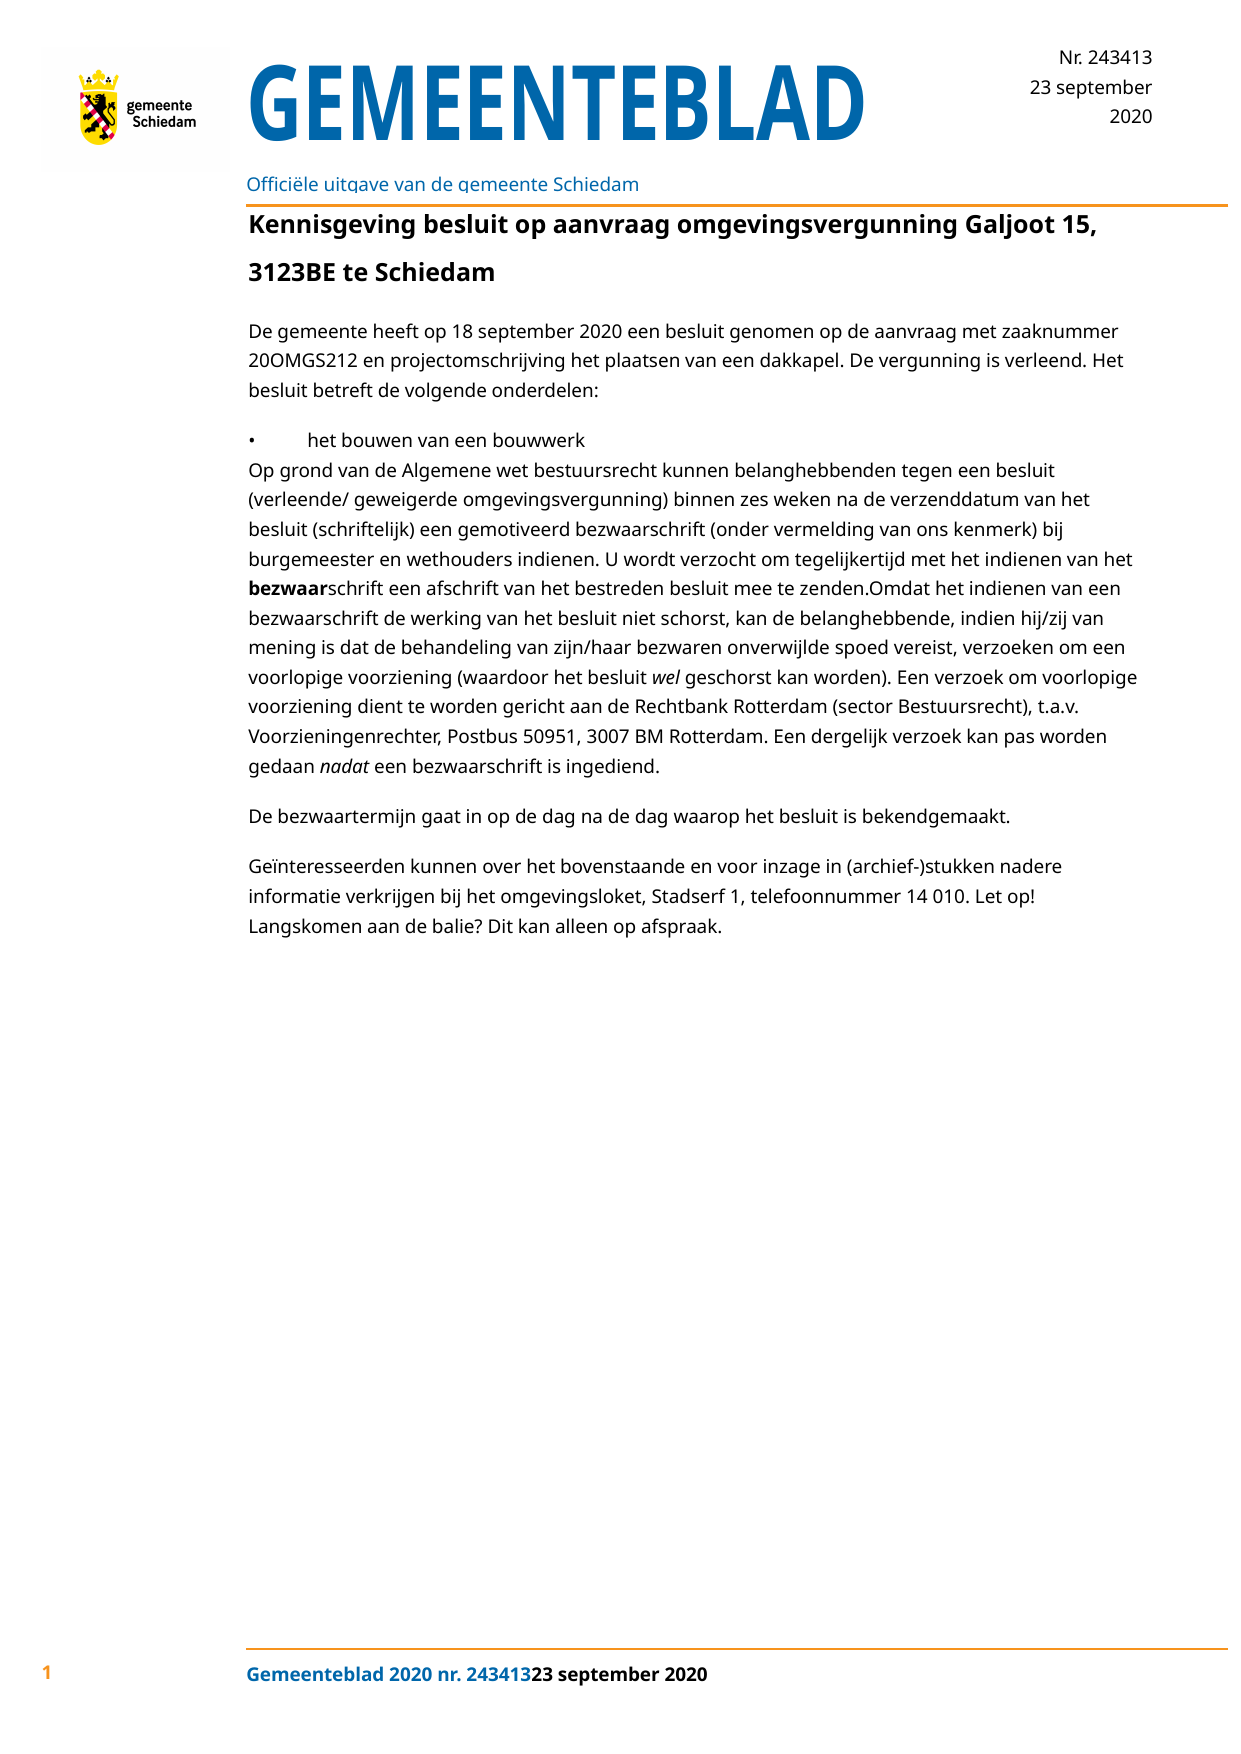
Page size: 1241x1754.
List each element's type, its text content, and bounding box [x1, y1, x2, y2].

text Op grond van de Algemene wet bestuursrecht kunnen belanghebbenden tegen een besluit (verleende/ geweigerde omgevingsvergunning) binnen zes weken na de verzenddatum van het besluit (schriftelijk) een gemotiveerd bezwaarschrift (onder vermelding van ons kenmerk) bij burgemeester en wethouders indienen. U wordt verzocht om tegelijkertijd met het indienen van het bezwaarschrift een afschrift van het bestreden besluit mee te zenden.Omdat het indienen van een bezwaarschrift de werking van het besluit niet schorst, kan de belanghebbende, indien hij/zij van mening is dat de behandeling van zijn/haar bezwaren onverwijlde spoed vereist, verzoeken om een voorlopige voorziening (waardoor het besluit wel geschorst kan worden). Een verzoek om voorlopige voorziening dient te worden gericht aan de Rechtbank Rotterdam (sector Bestuursrecht), t.a.v. Voorzieningenrechter, Postbus 50951, 3007 BM Rotterdam. Een dergelijk verzoek kan pas worden gedaan nadat een bezwaarschrift is ingediend. [248, 457, 1152, 779]
text Geïnteresseerden kunnen over het bovenstaande en voor inzage in (archief-)stukken nadere informatie verkrijgen bij het omgevingsloket, Stadserf 1, telefoonnummer 14 010. Let op! Langskomen aan de balie? Dit kan alleen op afspraak. [248, 854, 1152, 939]
text De bezwaartermijn gaat in op de dag na de dag waarop het besluit is bekendgemaakt. [248, 803, 1152, 829]
picture [41, 47, 231, 172]
text Kennisgeving besluit op aanvraag omgevingsvergunning Galjoot 15, 3123BE te Schiedam [248, 207, 1152, 288]
text De gemeente heeft op 18 september 2020 een besluit genomen op de aanvraag met zaaknummer 20OMGS212 en projectomschrijving het plaatsen van een dakkapel. De vergunning is verleend. Het besluit betreft de volgende onderdelen: [248, 318, 1152, 403]
list het bouwen van een bouwwerk [248, 427, 1152, 453]
